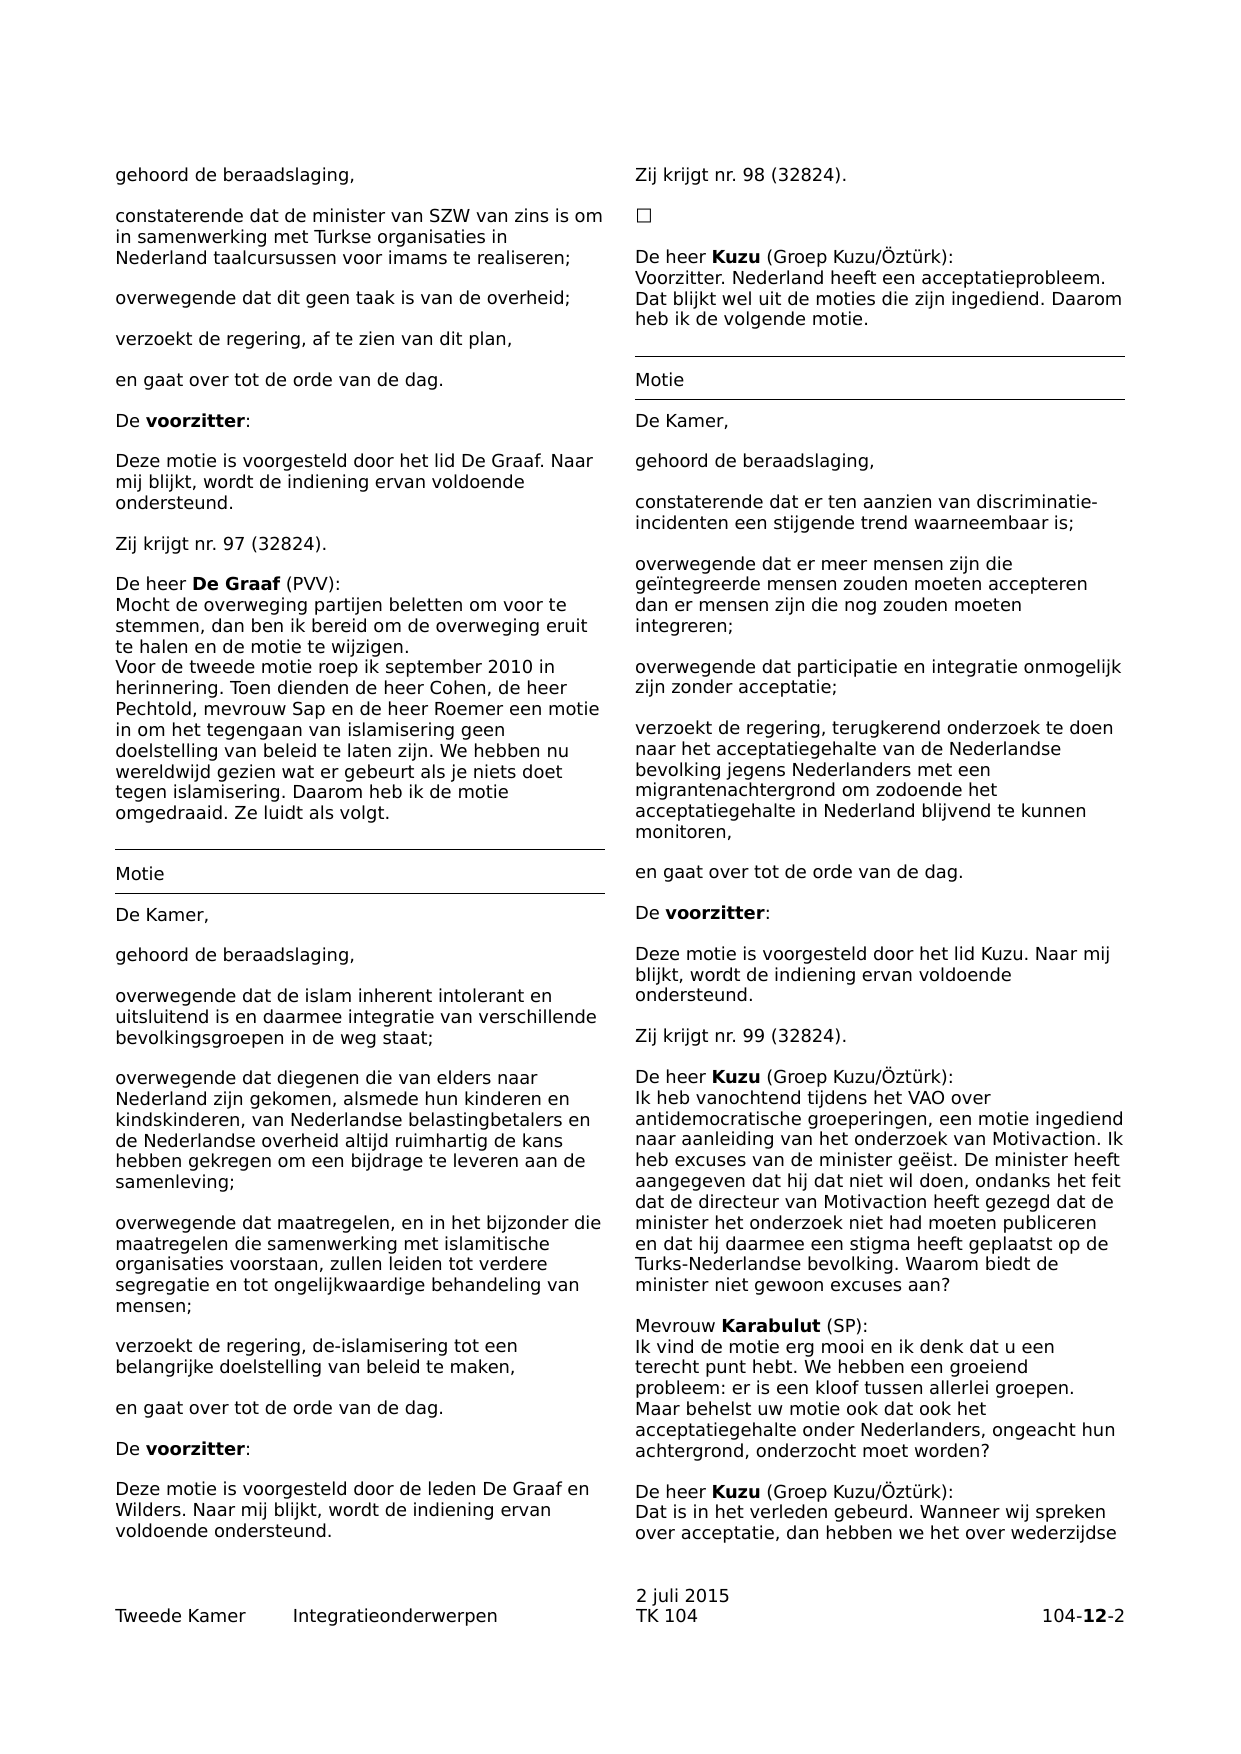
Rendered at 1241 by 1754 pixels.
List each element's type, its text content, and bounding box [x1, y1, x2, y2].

text Deze motie is voorgesteld door het lid De Graaf. Naar mij blijkt, wordt de indiening ervan voldoende ondersteund. [115, 451, 605, 513]
text overwegende dat er meer mensen zijn die geïntegreerde mensen zouden moeten accepteren dan er mensen zijn die nog zouden moeten integreren; [635, 553, 1125, 636]
text en gaat over tot de orde van de dag. [115, 1398, 605, 1418]
text De heer Kuzu (Groep Kuzu/Öztürk): [635, 1067, 1125, 1087]
text ⬜ [635, 206, 1125, 227]
text De voorzitter: [115, 410, 605, 431]
text De voorzitter: [115, 1438, 605, 1459]
text gehoord de beraadslaging, [635, 451, 1125, 472]
text Dat is in het verleden gebeurd. Wanneer wij spreken over acceptatie, dan hebben we het over wederzijdse [635, 1502, 1125, 1544]
text De Kamer, [635, 411, 1125, 431]
text en gaat over tot de orde van de dag. [635, 862, 1125, 883]
text gehoord de beraadslaging, [115, 945, 605, 966]
text constaterende dat er ten aanzien van discriminatie-incidenten een stijgende trend waarneembaar is; [635, 492, 1125, 533]
text Deze motie is voorgesteld door de leden De Graaf en Wilders. Naar mij blijkt, wordt de indiening ervan voldoende ondersteund. [115, 1479, 605, 1541]
text verzoekt de regering, terugkerend onderzoek te doen naar het acceptatiegehalte van de Nederlandse bevolking jegens Nederlanders met een migrantenachtergrond om zodoende het acceptatiegehalte in Nederland blijvend te kunnen monitoren, [635, 718, 1125, 842]
text De heer Kuzu (Groep Kuzu/Öztürk): [635, 1481, 1125, 1502]
text De voorzitter: [635, 903, 1125, 924]
text constaterende dat de minister van SZW van zins is om in samenwerking met Turkse organisaties in Nederland taalcursussen voor imams te realiseren; [115, 206, 605, 268]
text Motie [635, 370, 1125, 391]
text Mevrouw Karabulut (SP): [635, 1316, 1125, 1336]
text Voor de tweede motie roep ik september 2010 in herinnering. Toen dienden de heer Cohen, de heer Pechtold, mevrouw Sap en de heer Roemer een motie in om het tegengaan van islamisering geen doelstelling van beleid te laten zijn. We hebben nu wereldwijd gezien wat er gebeurt als je niets doet tegen islamisering. Daarom heb ik de motie omgedraaid. Ze luidt als volgt. [115, 657, 605, 824]
text Ik heb vanochtend tijdens het VAO over antidemocratische groeperingen, een motie ingediend naar aanleiding van het onderzoek van Motivaction. Ik heb excuses van de minister geëist. De minister heeft aangegeven dat hij dat niet wil doen, ondanks het feit dat de directeur van Motivaction heeft gezegd dat de minister het onderzoek niet had moeten publiceren en dat hij daarmee een stigma heeft geplaatst op de Turks-Nederlandse bevolking. Waarom biedt de minister niet gewoon excuses aan? [635, 1087, 1125, 1296]
text De heer Kuzu (Groep Kuzu/Öztürk): [635, 247, 1125, 267]
text overwegende dat dit geen taak is van de overheid; [115, 288, 605, 309]
text Ik vind de motie erg mooi en ik denk dat u een terecht punt hebt. We hebben een groeiend probleem: er is een kloof tussen allerlei groepen. Maar behelst uw motie ook dat ook het acceptatiegehalte onder Nederlanders, ongeacht hun achtergrond, onderzocht moet worden? [635, 1336, 1125, 1461]
text verzoekt de regering, de-islamisering tot een belangrijke doelstelling van beleid te maken, [115, 1336, 605, 1378]
text gehoord de beraadslaging, [115, 165, 605, 186]
text Zij krijgt nr. 98 (32824). [635, 165, 1125, 186]
text De Kamer, [115, 904, 605, 925]
text Motie [115, 864, 605, 884]
text Deze motie is voorgesteld door het lid Kuzu. Naar mij blijkt, wordt de indiening ervan voldoende ondersteund. [635, 944, 1125, 1006]
text overwegende dat maatregelen, en in het bijzonder die maatregelen die samenwerking met islamitische organisaties voorstaan, zullen leiden tot verdere segregatie en tot ongelijkwaardige behandeling van mensen; [115, 1213, 605, 1316]
text Zij krijgt nr. 97 (32824). [115, 533, 605, 554]
text overwegende dat participatie en integratie onmogelijk zijn zonder acceptatie; [635, 656, 1125, 698]
text Zij krijgt nr. 99 (32824). [635, 1026, 1125, 1047]
text overwegende dat de islam inherent intolerant en uitsluitend is en daarmee integratie van verschillende bevolkingsgroepen in de weg staat; [115, 986, 605, 1048]
text verzoekt de regering, af te zien van dit plan, [115, 329, 605, 350]
text De heer De Graaf (PVV): [115, 574, 605, 595]
text Voorzitter. Nederland heeft een acceptatieprobleem. Dat blijkt wel uit de moties die zijn ingediend. Daarom heb ik de volgende motie. [635, 267, 1125, 330]
text Mocht de overweging partijen beletten om voor te stemmen, dan ben ik bereid om de overweging eruit te halen en de motie te wijzigen. [115, 595, 605, 657]
text overwegende dat diegenen die van elders naar Nederland zijn gekomen, alsmede hun kinderen en kindskinderen, van Nederlandse belastingbetalers en de Nederlandse overheid altijd ruimhartig de kans hebben gekregen om een bijdrage te leveren aan de samenleving; [115, 1068, 605, 1193]
text en gaat over tot de orde van de dag. [115, 370, 605, 390]
